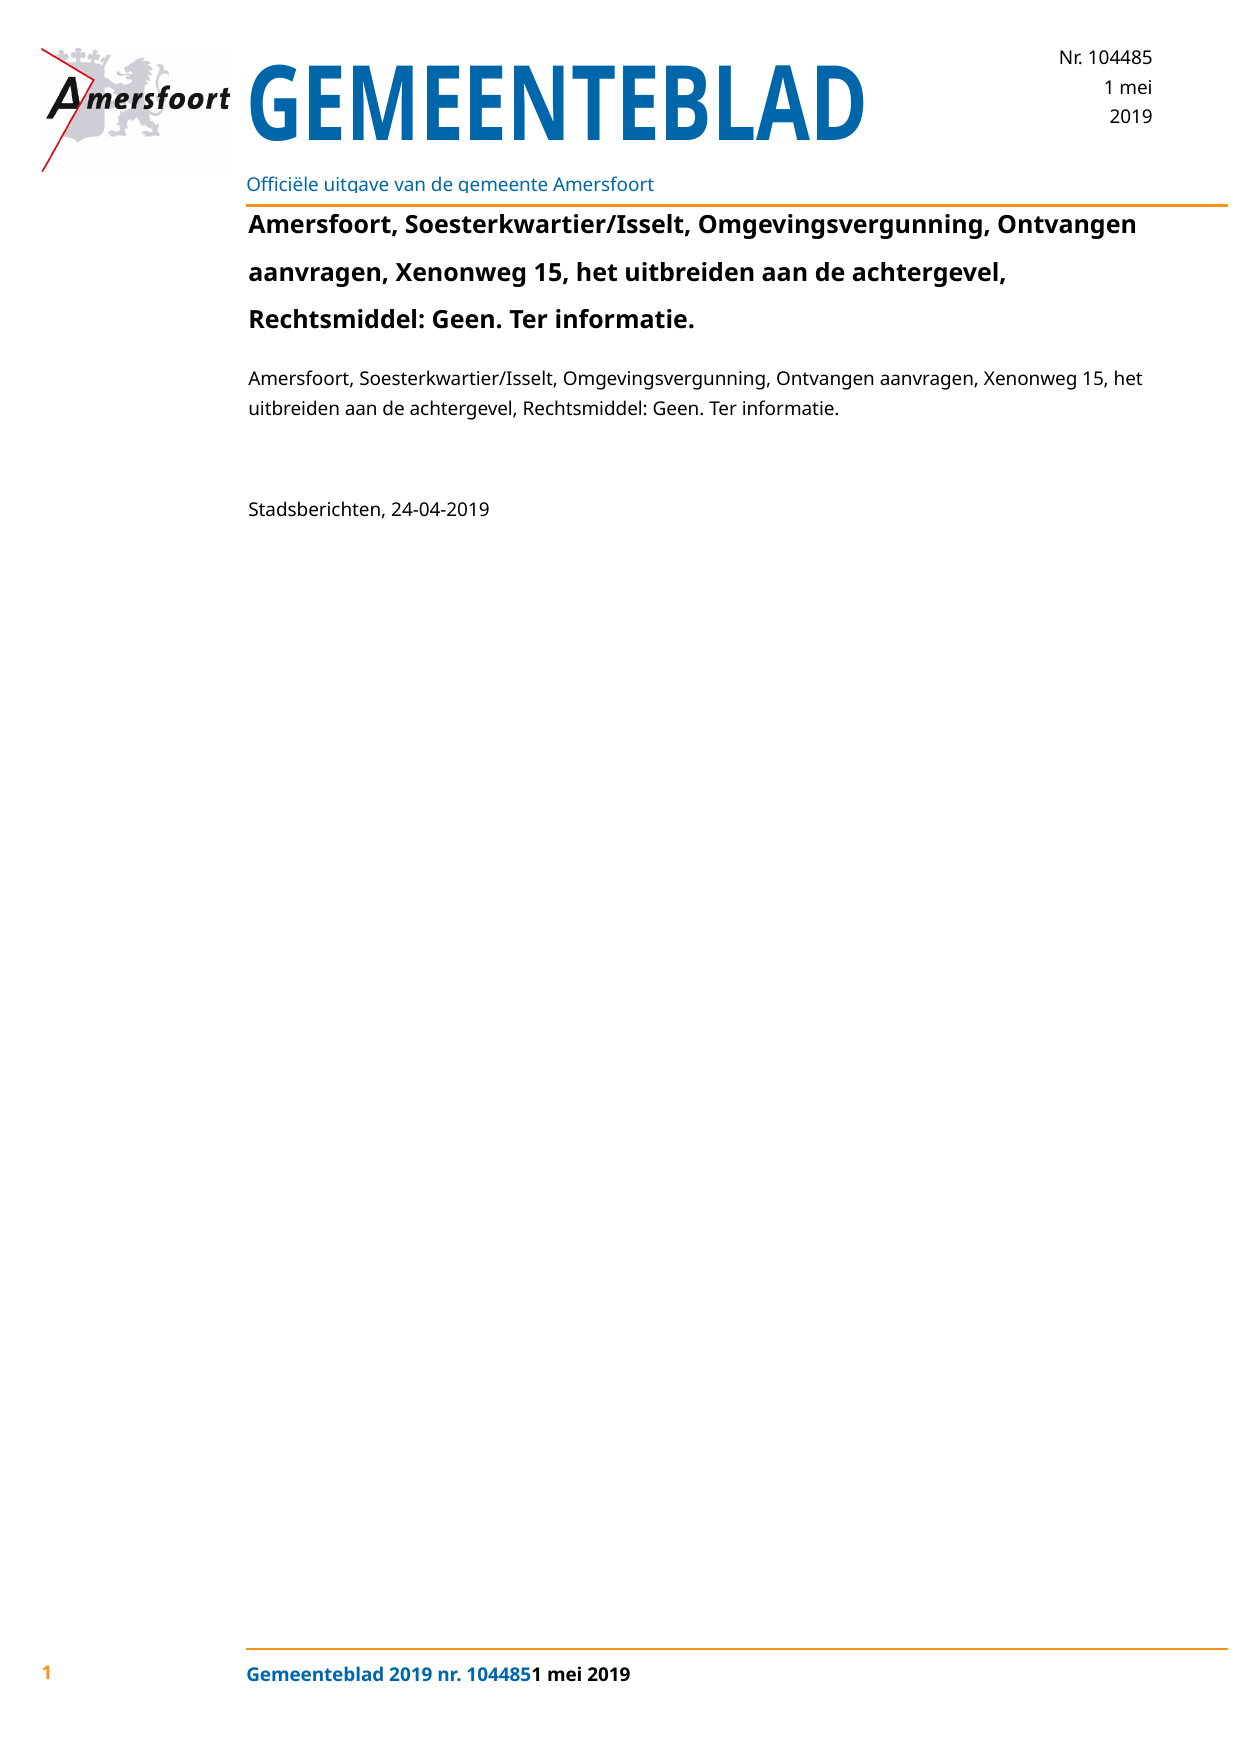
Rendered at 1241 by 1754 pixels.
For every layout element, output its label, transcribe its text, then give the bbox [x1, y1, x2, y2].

text Amersfoort, Soesterkwartier/Isselt, Omgevingsvergunning, Ontvangen aanvragen, Xenonweg 15, het uitbreiden aan de achtergevel, Rechtsmiddel: Geen. Ter informatie. [248, 366, 1152, 421]
picture [41, 47, 231, 172]
text Stadsberichten, 24-04-2019 [248, 496, 1152, 522]
text Amersfoort, Soesterkwartier/Isselt, Omgevingsvergunning, Ontvangen aanvragen, Xenonweg 15, het uitbreiden aan de achtergevel, Rechtsmiddel: Geen. Ter informatie. [248, 207, 1152, 336]
